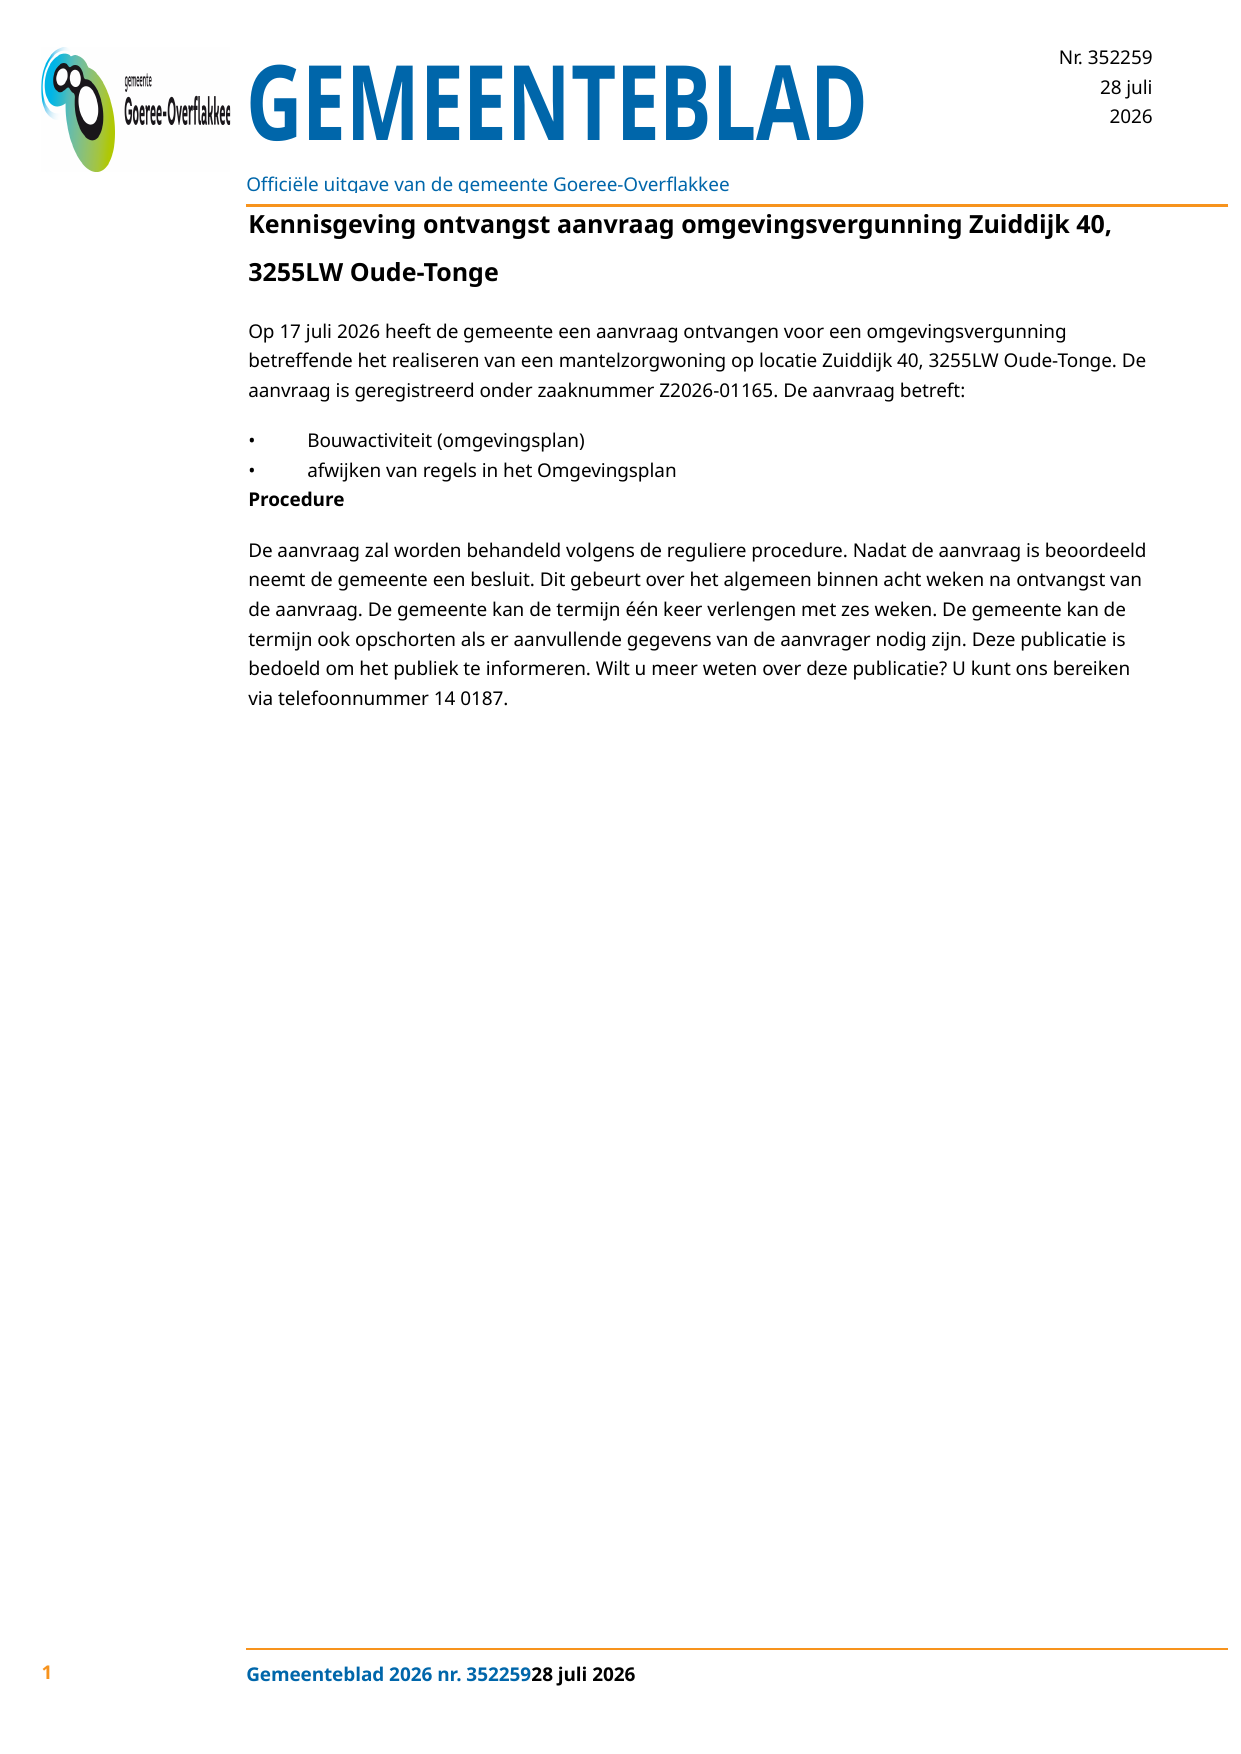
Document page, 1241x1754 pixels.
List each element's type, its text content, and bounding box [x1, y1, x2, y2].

text Kennisgeving ontvangst aanvraag omgevingsvergunning Zuiddijk 40, 3255LW Oude-Tonge [248, 207, 1152, 288]
text De aanvraag zal worden behandeld volgens de reguliere procedure. Nadat de aanvraag is beoordeeld neemt de gemeente een besluit. Dit gebeurt over het algemeen binnen acht weken na ontvangst van de aanvraag. De gemeente kan de termijn één keer verlengen met zes weken. De gemeente kan de termijn ook opschorten als er aanvullende gegevens van de aanvrager nodig zijn. Deze publicatie is bedoeld om het publiek te informeren. Wilt u meer weten over deze publicatie? U kunt ons bereiken via telefoonnummer 14 0187. [248, 537, 1152, 711]
list Bouwactiviteit (omgevingsplan) [248, 427, 1152, 453]
picture [41, 47, 231, 172]
text Procedure [248, 487, 1152, 512]
text Op 17 juli 2026 heeft de gemeente een aanvraag ontvangen voor een omgevingsvergunning betreffende het realiseren van een mantelzorgwoning op locatie Zuiddijk 40, 3255LW Oude-Tonge. De aanvraag is geregistreerd onder zaaknummer Z2026-01165. De aanvraag betreft: [248, 318, 1152, 403]
list afwijken van regels in het Omgevingsplan [248, 457, 1152, 483]
